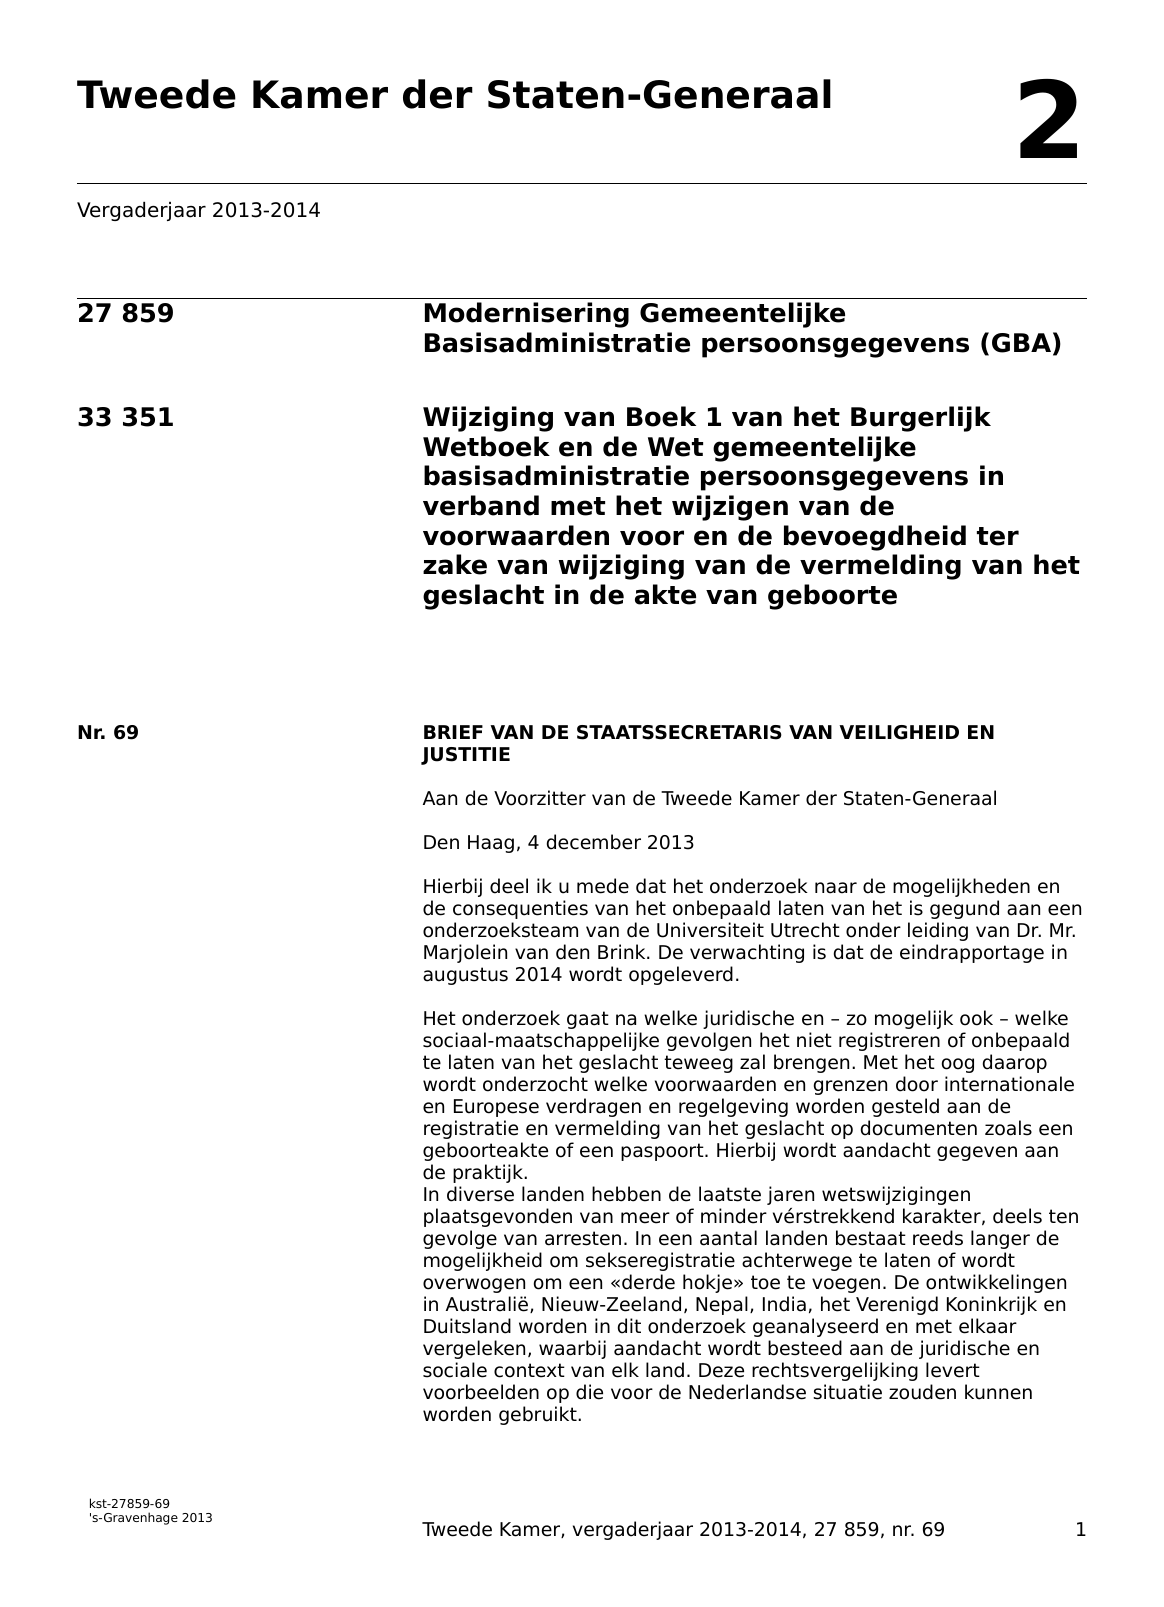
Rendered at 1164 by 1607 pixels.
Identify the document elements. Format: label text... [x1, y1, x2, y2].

subtitle 33 351 Wijziging van Boek 1 van het Burgerlijk Wetboek en de Wet gemeentelijke basisadministratie persoonsgegevens in verband met het wijzigen van de voorwaarden voor en de bevoegdheid ter zake van wijziging van de vermelding van het geslacht in de akte van geboorte [77, 403, 1087, 611]
text kst-27859-69 [88, 1497, 323, 1511]
text Den Haag, 4 december 2013 [422, 832, 1087, 854]
table_cell Vergaderjaar 2013-2014 [77, 184, 1087, 298]
text Hierbij deel ik u mede dat het onderzoek naar de mogelijkheden en de consequenties van het onbepaald laten van het is gegund aan een onderzoeksteam van de Universiteit Utrecht onder leiding van Dr. Mr. Marjolein van den Brink. De verwachting is dat de eindrapportage in augustus 2014 wordt opgeleverd. [422, 876, 1087, 986]
text 's-Gravenhage 2013 [88, 1511, 323, 1525]
text Aan de Voorzitter van de Tweede Kamer der Staten-Generaal [422, 788, 1087, 810]
subtitle Nr. 69 BRIEF VAN DE STAATSSECRETARIS VAN VEILIGHEID EN JUSTITIE [77, 722, 1087, 766]
text Het onderzoek gaat na welke juridische en – zo mogelijk ook – welke sociaal-maatschappelijke gevolgen het niet registreren of onbepaald te laten van het geslacht teweeg zal brengen. Met het oog daarop wordt onderzocht welke voorwaarden en grenzen door internationale en Europese verdragen en regelgeving worden gesteld aan de registratie en vermelding van het geslacht op documenten zoals een geboorteakte of een paspoort. Hierbij wordt aandacht gegeven aan de praktijk. [422, 1008, 1087, 1184]
text In diverse landen hebben de laatste jaren wetswijzigingen plaatsgevonden van meer of minder vérstrekkend karakter, deels ten gevolge van arresten. In een aantal landen bestaat reeds langer de mogelijkheid om sekseregistratie achterwege te laten of wordt overwogen om een «derde hokje» toe te voegen. De ontwikkelingen in Australië, Nieuw-Zeeland, Nepal, India, het Verenigd Koninkrijk en Duitsland worden in dit onderzoek geanalyseerd en met elkaar vergeleken, waarbij aandacht wordt besteed aan de juridische en sociale context van elk land. Deze rechtsvergelijking levert voorbeelden op die voor de Nederlandse situatie zouden kunnen worden gebruikt. [422, 1184, 1087, 1426]
subtitle 27 859 Modernisering Gemeentelijke Basisadministratie persoonsgegevens (GBA) [77, 299, 1087, 358]
table_header Tweede Kamer der Staten-Generaal [77, 59, 886, 183]
table_header 2 [886, 59, 1087, 183]
